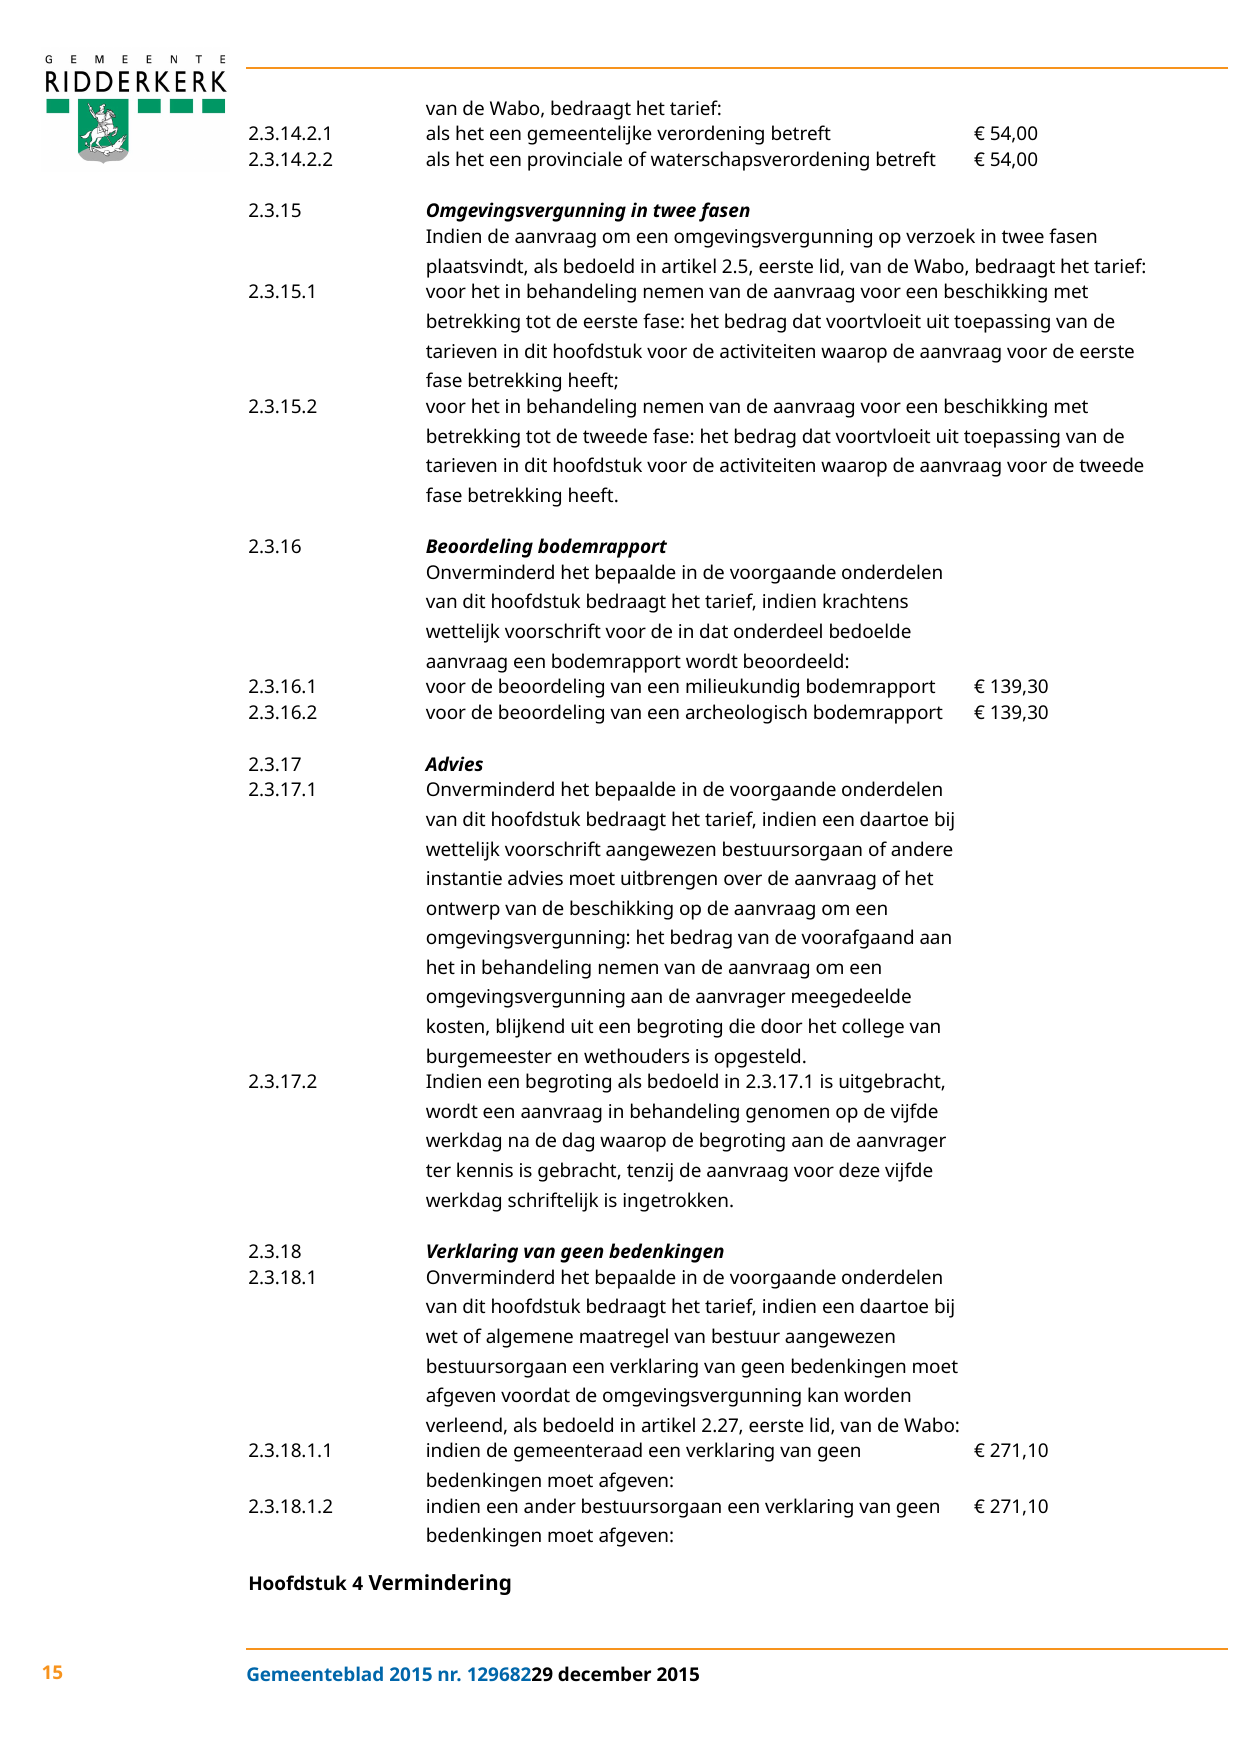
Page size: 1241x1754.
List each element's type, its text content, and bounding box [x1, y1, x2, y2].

table_cell 2.3.16 [248, 534, 426, 559]
table_cell voor de beoordeling van een archeologisch bodemrapport [426, 699, 974, 725]
table_cell Beoordeling bodemrapport [426, 534, 974, 559]
table_cell [426, 172, 974, 198]
picture [41, 47, 231, 172]
table_cell [974, 725, 1152, 751]
table_cell Indien de aanvraag om een omgevingsvergunning op verzoek in twee fasen plaatsvindt, als bedoeld in artikel 2.5, eerste lid, van de Wabo, bedraagt het tarief: [426, 224, 1152, 279]
table_cell € 271,10 [974, 1493, 1152, 1548]
table_cell [248, 95, 426, 121]
table_cell 2.3.15.1 [248, 279, 426, 393]
table_cell Verklaring van geen bedenkingen [426, 1238, 974, 1264]
table_cell 2.3.17.1 [248, 777, 426, 1068]
table_cell indien de gemeenteraad een verklaring van geen bedenkingen moet afgeven: [426, 1438, 974, 1493]
table_cell 2.3.18 [248, 1238, 426, 1264]
table_cell als het een provinciale of waterschapsverordening betreft [426, 146, 974, 172]
table_cell Onverminderd het bepaalde in de voorgaande onderdelen van dit hoofdstuk bedraagt het tarief, indien een daartoe bij wet of algemene maatregel van bestuur aangewezen bestuursorgaan een verklaring van geen bedenkingen moet afgeven voordat de omgevingsvergunning kan worden verleend, als bedoeld in artikel 2.27, eerste lid, van de Wabo: [426, 1264, 974, 1438]
table_cell [426, 1213, 974, 1238]
table_cell [974, 172, 1152, 198]
table_cell [974, 1069, 1152, 1213]
table_cell Onverminderd het bepaalde in de voorgaande onderdelen van dit hoofdstuk bedraagt het tarief, indien krachtens wettelijk voorschrift voor de in dat onderdeel bedoelde aanvraag een bodemrapport wordt beoordeeld: [426, 559, 974, 674]
table_cell 2.3.15 [248, 198, 426, 223]
table_cell van de Wabo, bedraagt het tarief: [426, 95, 974, 121]
table_cell € 139,30 [974, 674, 1152, 699]
table_cell [974, 95, 1152, 121]
table_cell voor het in behandeling nemen van de aanvraag voor een beschikking met betrekking tot de eerste fase: het bedrag dat voortvloeit uit toepassing van de tarieven in dit hoofdstuk voor de activiteiten waarop de aanvraag voor de eerste fase betrekking heeft; [426, 279, 1152, 393]
table_cell [974, 534, 1152, 559]
table_cell 2.3.15.2 [248, 393, 426, 508]
table_cell 2.3.18.1.1 [248, 1438, 426, 1493]
table_cell voor de beoordeling van een milieukundig bodemrapport [426, 674, 974, 699]
table_cell [974, 508, 1152, 533]
table_cell [248, 224, 426, 279]
table_cell [974, 1238, 1152, 1264]
table_cell [248, 1213, 426, 1238]
table_cell [426, 725, 974, 751]
table_cell 2.3.16.1 [248, 674, 426, 699]
table_cell 2.3.17.2 [248, 1069, 426, 1213]
table_cell voor het in behandeling nemen van de aanvraag voor een beschikking met betrekking tot de tweede fase: het bedrag dat voortvloeit uit toepassing van de tarieven in dit hoofdstuk voor de activiteiten waarop de aanvraag voor de tweede fase betrekking heeft. [426, 393, 1152, 508]
table_cell [248, 172, 426, 198]
table_cell [974, 1264, 1152, 1438]
table_cell [974, 751, 1152, 777]
table_cell 2.3.14.2.2 [248, 146, 426, 172]
table_cell 2.3.17 [248, 751, 426, 777]
table_cell € 139,30 [974, 699, 1152, 725]
table_cell 2.3.14.2.1 [248, 121, 426, 146]
table_cell [426, 508, 974, 533]
table_cell als het een gemeentelijke verordening betreft [426, 121, 974, 146]
table_cell € 271,10 [974, 1438, 1152, 1493]
table_cell € 54,00 [974, 121, 1152, 146]
text Hoofdstuk 4 Vermindering [248, 1568, 1152, 1596]
table_cell Indien een begroting als bedoeld in 2.3.17.1 is uitgebracht, wordt een aanvraag in behandeling genomen op de vijfde werkdag na de dag waarop de begroting aan de aanvrager ter kennis is gebracht, tenzij de aanvraag voor deze vijfde werkdag schriftelijk is ingetrokken. [426, 1069, 974, 1213]
table_cell [974, 777, 1152, 1068]
table_cell [974, 198, 1152, 223]
table_cell indien een ander bestuursorgaan een verklaring van geen bedenkingen moet afgeven: [426, 1493, 974, 1548]
table_cell 2.3.18.1.2 [248, 1493, 426, 1548]
table_cell € 54,00 [974, 146, 1152, 172]
table_cell [248, 559, 426, 674]
table_cell Advies [426, 751, 974, 777]
table_cell Onverminderd het bepaalde in de voorgaande onderdelen van dit hoofdstuk bedraagt het tarief, indien een daartoe bij wettelijk voorschrift aangewezen bestuursorgaan of andere instantie advies moet uitbrengen over de aanvraag of het ontwerp van de beschikking op de aanvraag om een omgevingsvergunning: het bedrag van de voorafgaand aan het in behandeling nemen van de aanvraag om een omgevingsvergunning aan de aanvrager meegedeelde kosten, blijkend uit een begroting die door het college van burgemeester en wethouders is opgesteld. [426, 777, 974, 1068]
table_cell Omgevingsvergunning in twee fasen [426, 198, 974, 223]
table_cell [974, 1213, 1152, 1238]
table_cell [248, 508, 426, 533]
table_cell [248, 725, 426, 751]
table_cell [974, 559, 1152, 674]
table_cell 2.3.18.1 [248, 1264, 426, 1438]
table_cell 2.3.16.2 [248, 699, 426, 725]
